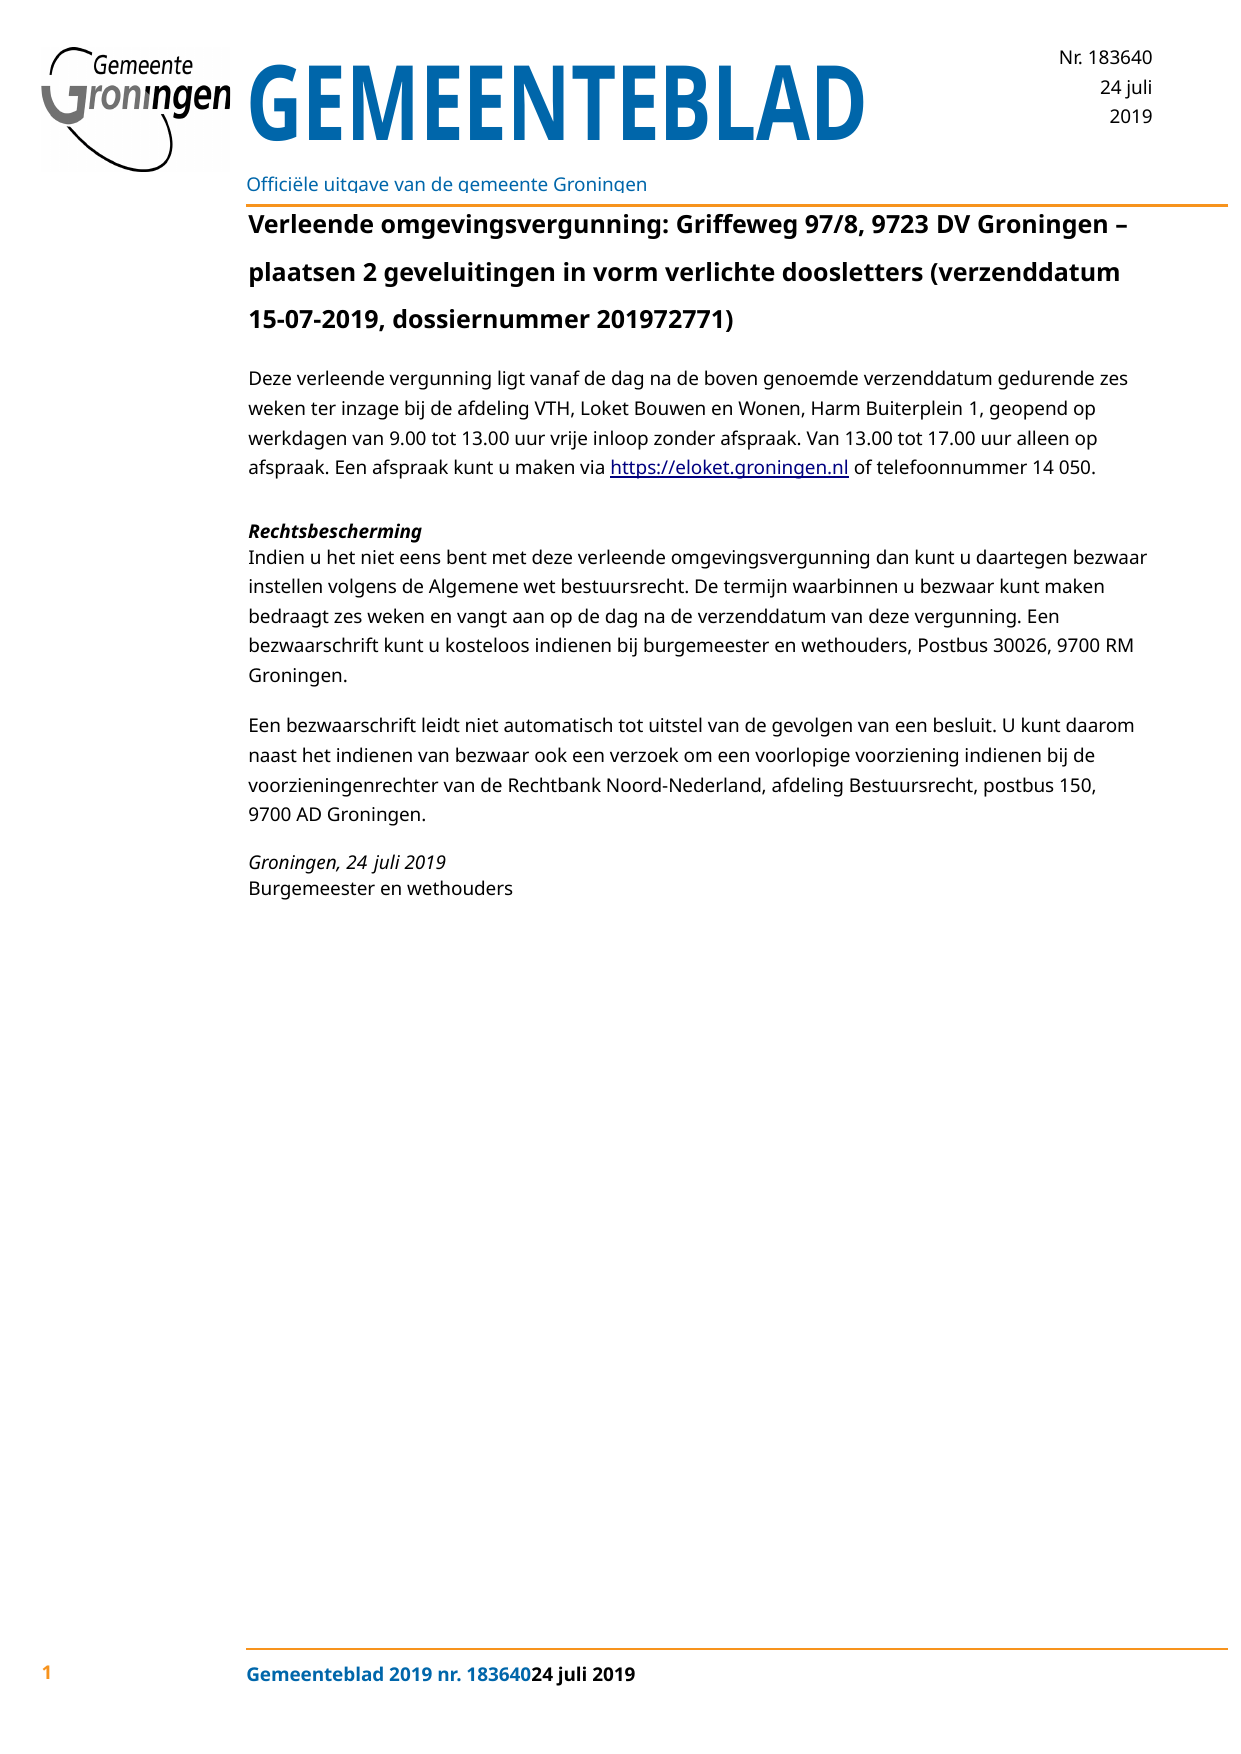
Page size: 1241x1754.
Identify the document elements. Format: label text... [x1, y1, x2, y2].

text Burgemeester en wethouders [248, 875, 1152, 901]
text Indien u het niet eens bent met deze verleende omgevingsvergunning dan kunt u daartegen bezwaar instellen volgens de Algemene wet bestuursrecht. De termijn waarbinnen u bezwaar kunt maken bedraagt zes weken en vangt aan op de dag na de verzenddatum van deze vergunning. Een bezwaarschrift kunt u kosteloos indienen bij burgemeester en wethouders, Postbus 30026, 9700 RM Groningen. [248, 544, 1152, 688]
text Verleende omgevingsvergunning: Griffeweg 97/8, 9723 DV Groningen – plaatsen 2 geveluitingen in vorm verlichte doosletters (verzenddatum 15-07-2019, dossiernummer 201972771) [248, 207, 1152, 336]
text Een bezwaarschrift leidt niet automatisch tot uitstel van de gevolgen van een besluit. U kunt daarom naast het indienen van bezwaar ook een verzoek om een voorlopige voorziening indienen bij de voorzieningenrechter van de Rechtbank Noord-Nederland, afdeling Bestuursrecht, postbus 150, 9700 AD Groningen. [248, 713, 1152, 827]
text Rechtsbescherming [248, 518, 1152, 544]
text Deze verleende vergunning ligt vanaf de dag na de boven genoemde verzenddatum gedurende zes weken ter inzage bij de afdeling VTH, Loket Bouwen en Wonen, Harm Buiterplein 1, geopend op werkdagen van 9.00 tot 13.00 uur vrije inloop zonder afspraak. Van 13.00 tot 17.00 uur alleen op afspraak. Een afspraak kunt u maken via https://eloket.groningen.nl of telefoonnummer 14 050. [248, 366, 1152, 480]
text Groningen, 24 juli 2019 [248, 849, 1152, 875]
picture [41, 47, 231, 172]
